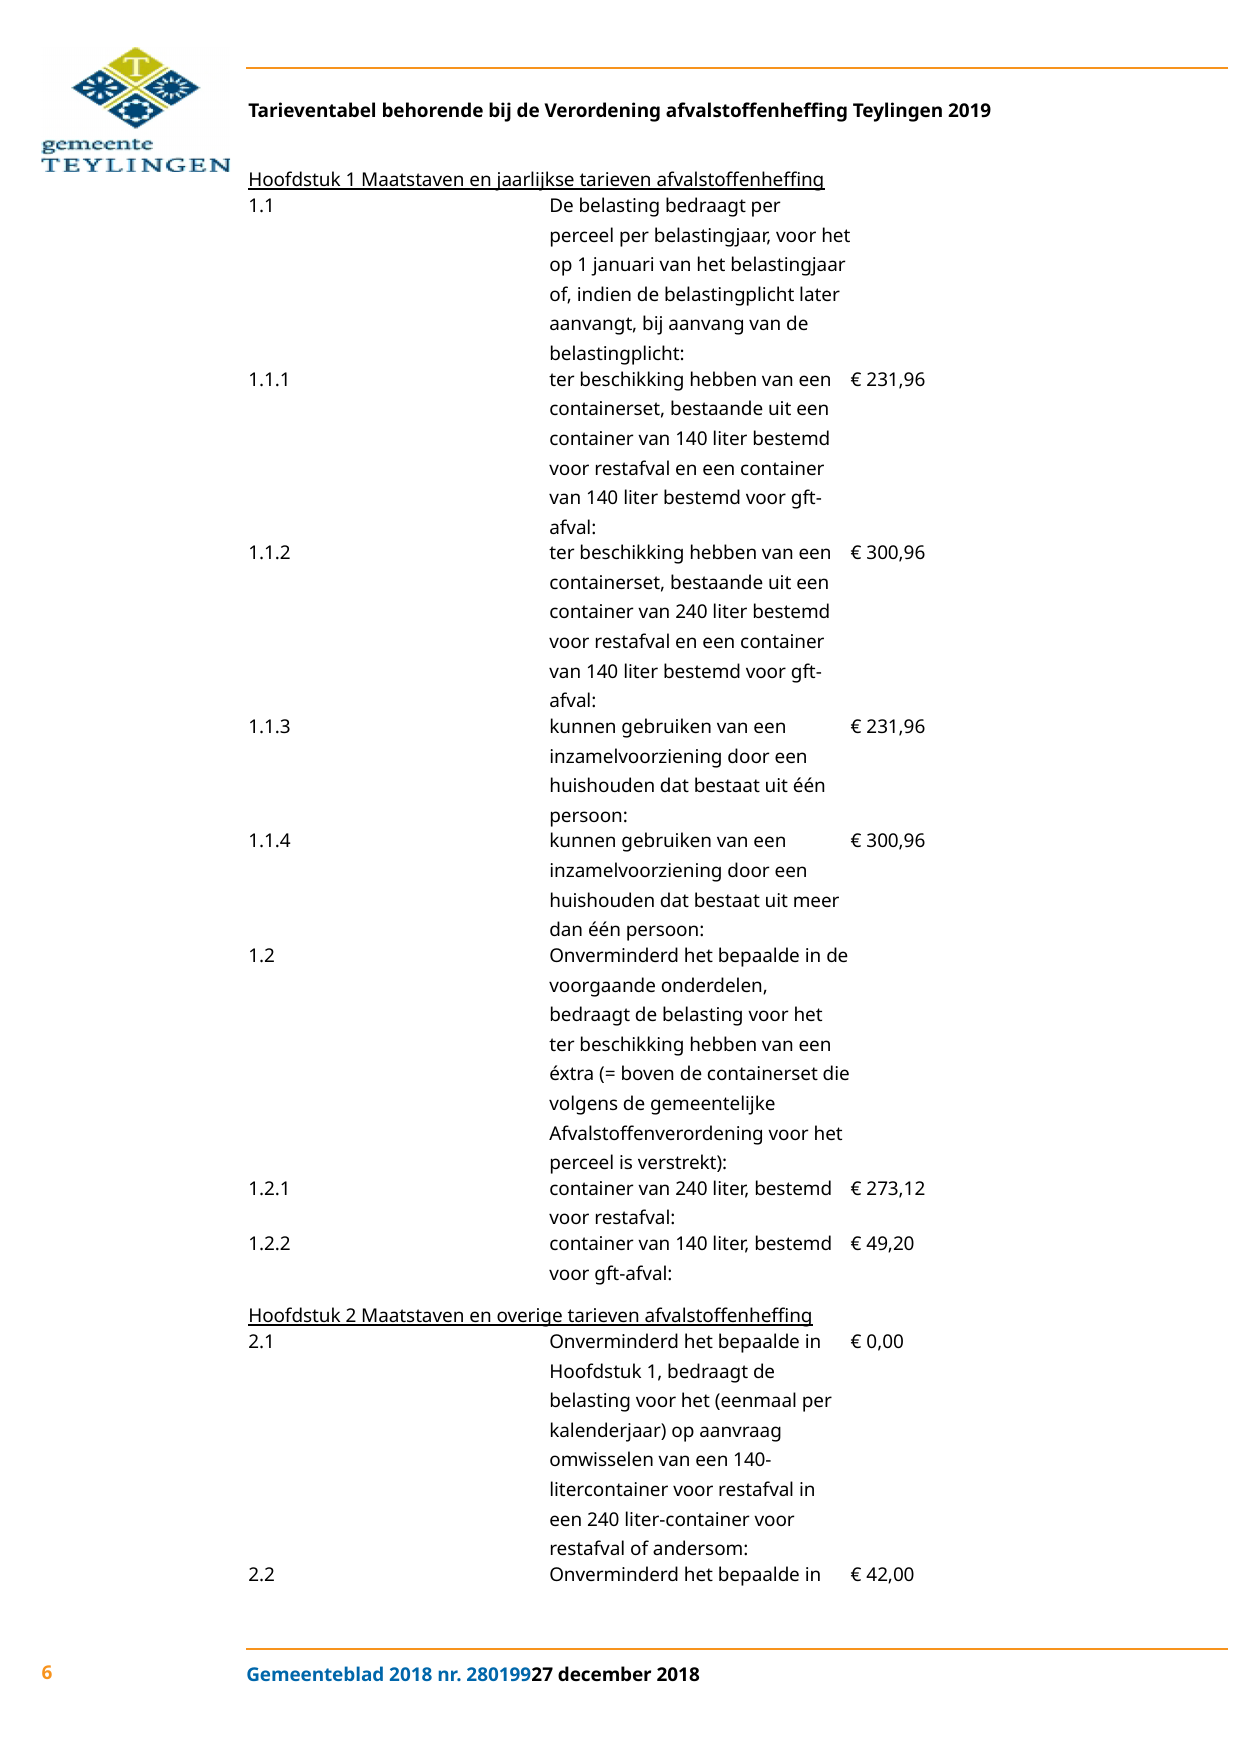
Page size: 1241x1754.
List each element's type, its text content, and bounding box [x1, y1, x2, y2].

table_cell kunnen gebruiken van een inzamelvoorziening door een huishouden dat bestaat uit één persoon: [549, 713, 850, 828]
table_header De belasting bedraagt per perceel per belastingjaar, voor het op 1 januari van het belastingjaar of, indien de belastingplicht later aanvangt, bij aanvang van de belastingplicht: [549, 192, 850, 366]
table_cell [850, 942, 1152, 1175]
table_header Onverminderd het bepaalde in Hoofdstuk 1, bedraagt de belasting voor het (eenmaal per kalenderjaar) op aanvraag omwisselen van een 140-litercontainer voor restafval in een 240 liter-container voor restafval of andersom: [549, 1328, 850, 1561]
table_header € 0,00 [850, 1328, 1152, 1561]
table_cell 1.1.2 [248, 540, 549, 713]
table_cell € 231,96 [850, 713, 1152, 828]
table_cell kunnen gebruiken van een inzamelvoorziening door een huishouden dat bestaat uit meer dan één persoon: [549, 828, 850, 942]
table_header [850, 192, 1152, 366]
table_cell container van 140 liter, bestemd voor gft-afval: [549, 1230, 850, 1286]
table_cell € 231,96 [850, 366, 1152, 539]
table_cell 1.1.1 [248, 366, 549, 539]
table_cell € 300,96 [850, 828, 1152, 942]
table_cell 1.1.3 [248, 713, 549, 828]
table_cell 1.2.1 [248, 1175, 549, 1230]
table_cell 1.1.4 [248, 828, 549, 942]
table_cell Onverminderd het bepaalde in [549, 1561, 850, 1587]
text Hoofdstuk 2 Maatstaven en overige tarieven afvalstoffenheffing [248, 1302, 1152, 1328]
table_header 2.1 [248, 1328, 549, 1561]
table_cell ter beschikking hebben van een containerset, bestaande uit een container van 240 liter bestemd voor restafval en een container van 140 liter bestemd voor gft-afval: [549, 540, 850, 713]
table_cell € 300,96 [850, 540, 1152, 713]
table_cell Onverminderd het bepaalde in de voorgaande onderdelen, bedraagt de belasting voor het ter beschikking hebben van een éxtra (= boven de containerset die volgens de gemeentelijke Afvalstoffenverordening voor het perceel is verstrekt): [549, 942, 850, 1175]
picture [41, 47, 231, 172]
table_cell 1.2 [248, 942, 549, 1175]
table_cell € 42,00 [850, 1561, 1152, 1587]
text Tarieventabel behorende bij de Verordening afvalstoffenheffing Teylingen 2019 [248, 95, 1152, 123]
text Hoofdstuk 1 Maatstaven en jaarlijkse tarieven afvalstoffenheffing [248, 166, 1152, 192]
table_cell 2.2 [248, 1561, 549, 1587]
table_cell container van 240 liter, bestemd voor restafval: [549, 1175, 850, 1230]
table_header 1.1 [248, 192, 549, 366]
table_cell ter beschikking hebben van een containerset, bestaande uit een container van 140 liter bestemd voor restafval en een container van 140 liter bestemd voor gft-afval: [549, 366, 850, 539]
table_cell € 273,12 [850, 1175, 1152, 1230]
table_cell 1.2.2 [248, 1230, 549, 1286]
table_cell € 49,20 [850, 1230, 1152, 1286]
